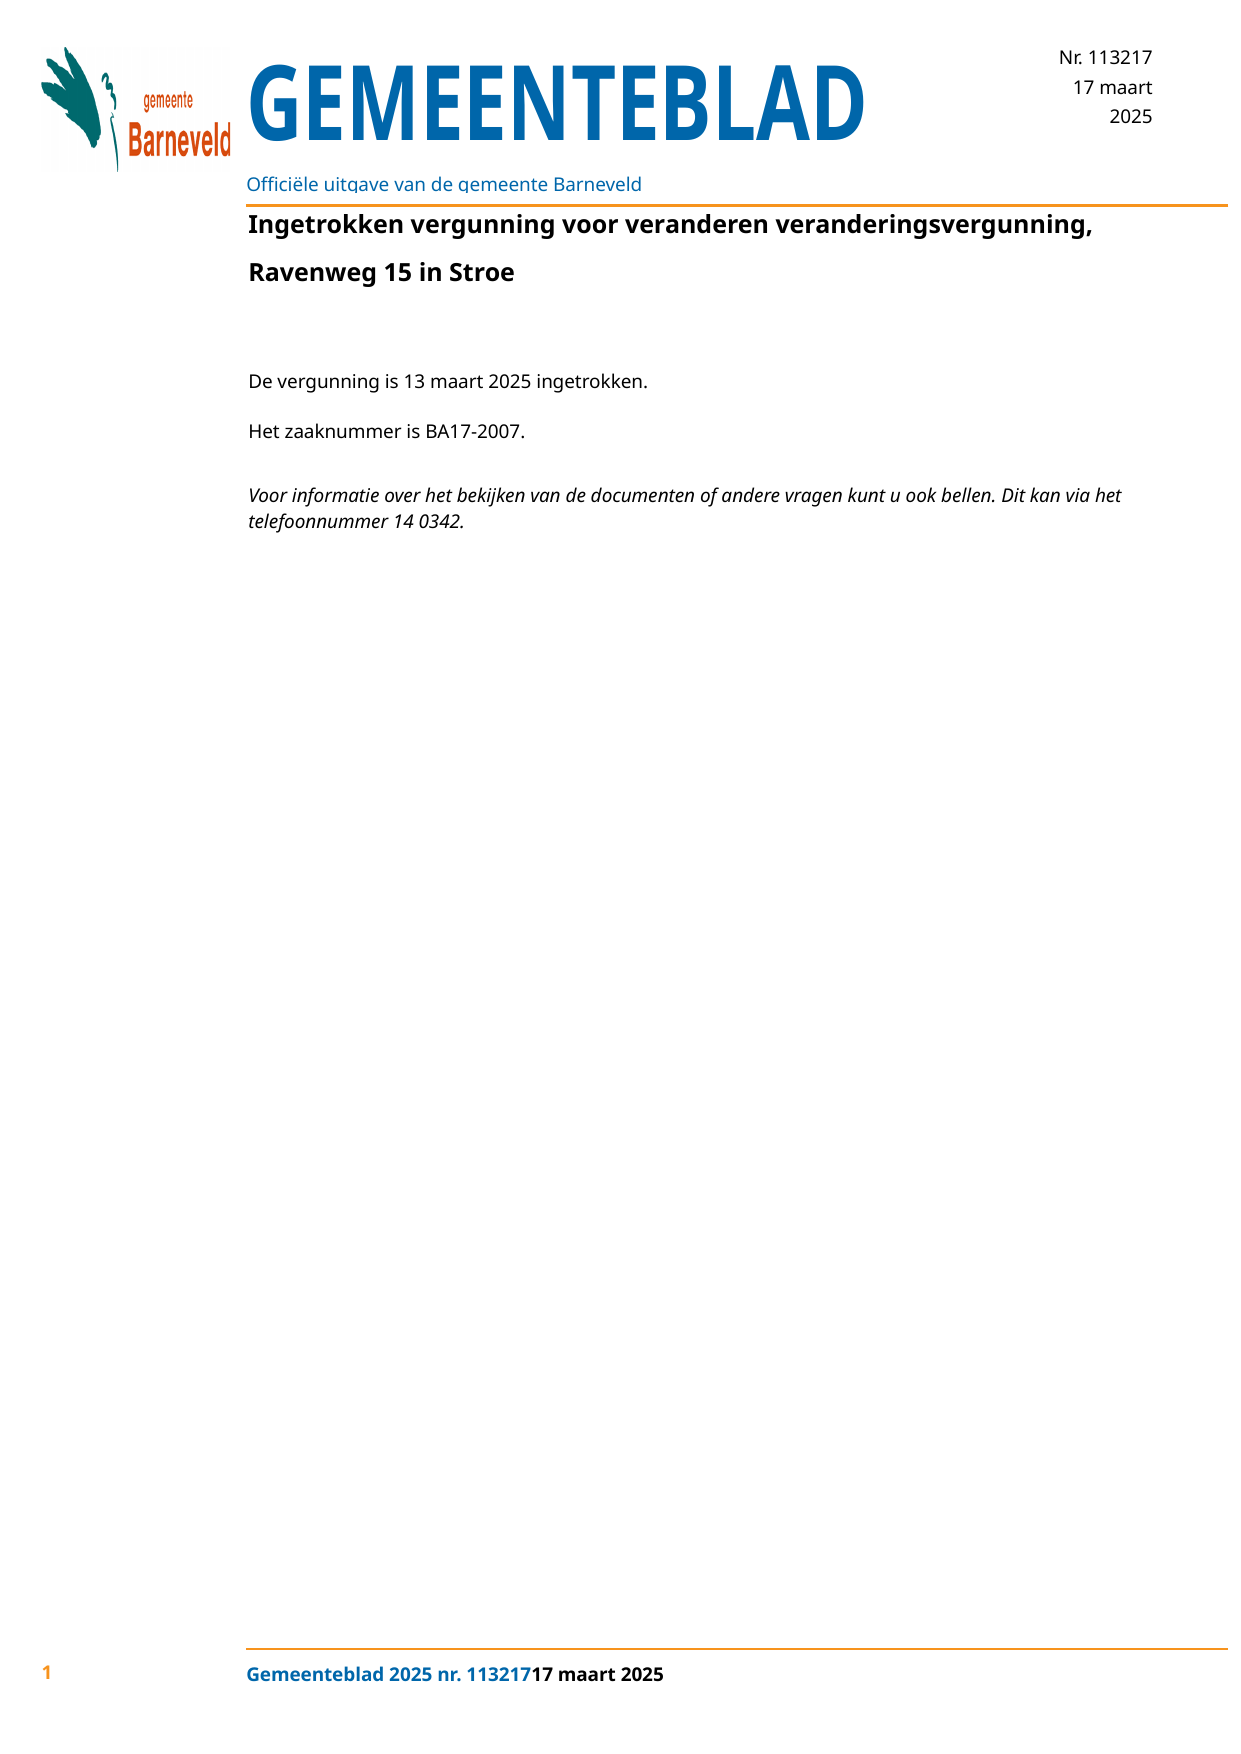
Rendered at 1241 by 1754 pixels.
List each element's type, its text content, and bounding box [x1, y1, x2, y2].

text De vergunning is 13 maart 2025 ingetrokken. [248, 368, 1152, 394]
text Het zaaknummer is BA17-2007. [248, 419, 1152, 444]
text Ingetrokken vergunning voor veranderen veranderingsvergunning, Ravenweg 15 in Stroe [248, 207, 1152, 288]
text Voor informatie over het bekijken van de documenten of andere vragen kunt u ook bellen. Dit kan via het telefoonnummer 14 0342. [248, 483, 1152, 534]
picture [41, 47, 231, 172]
